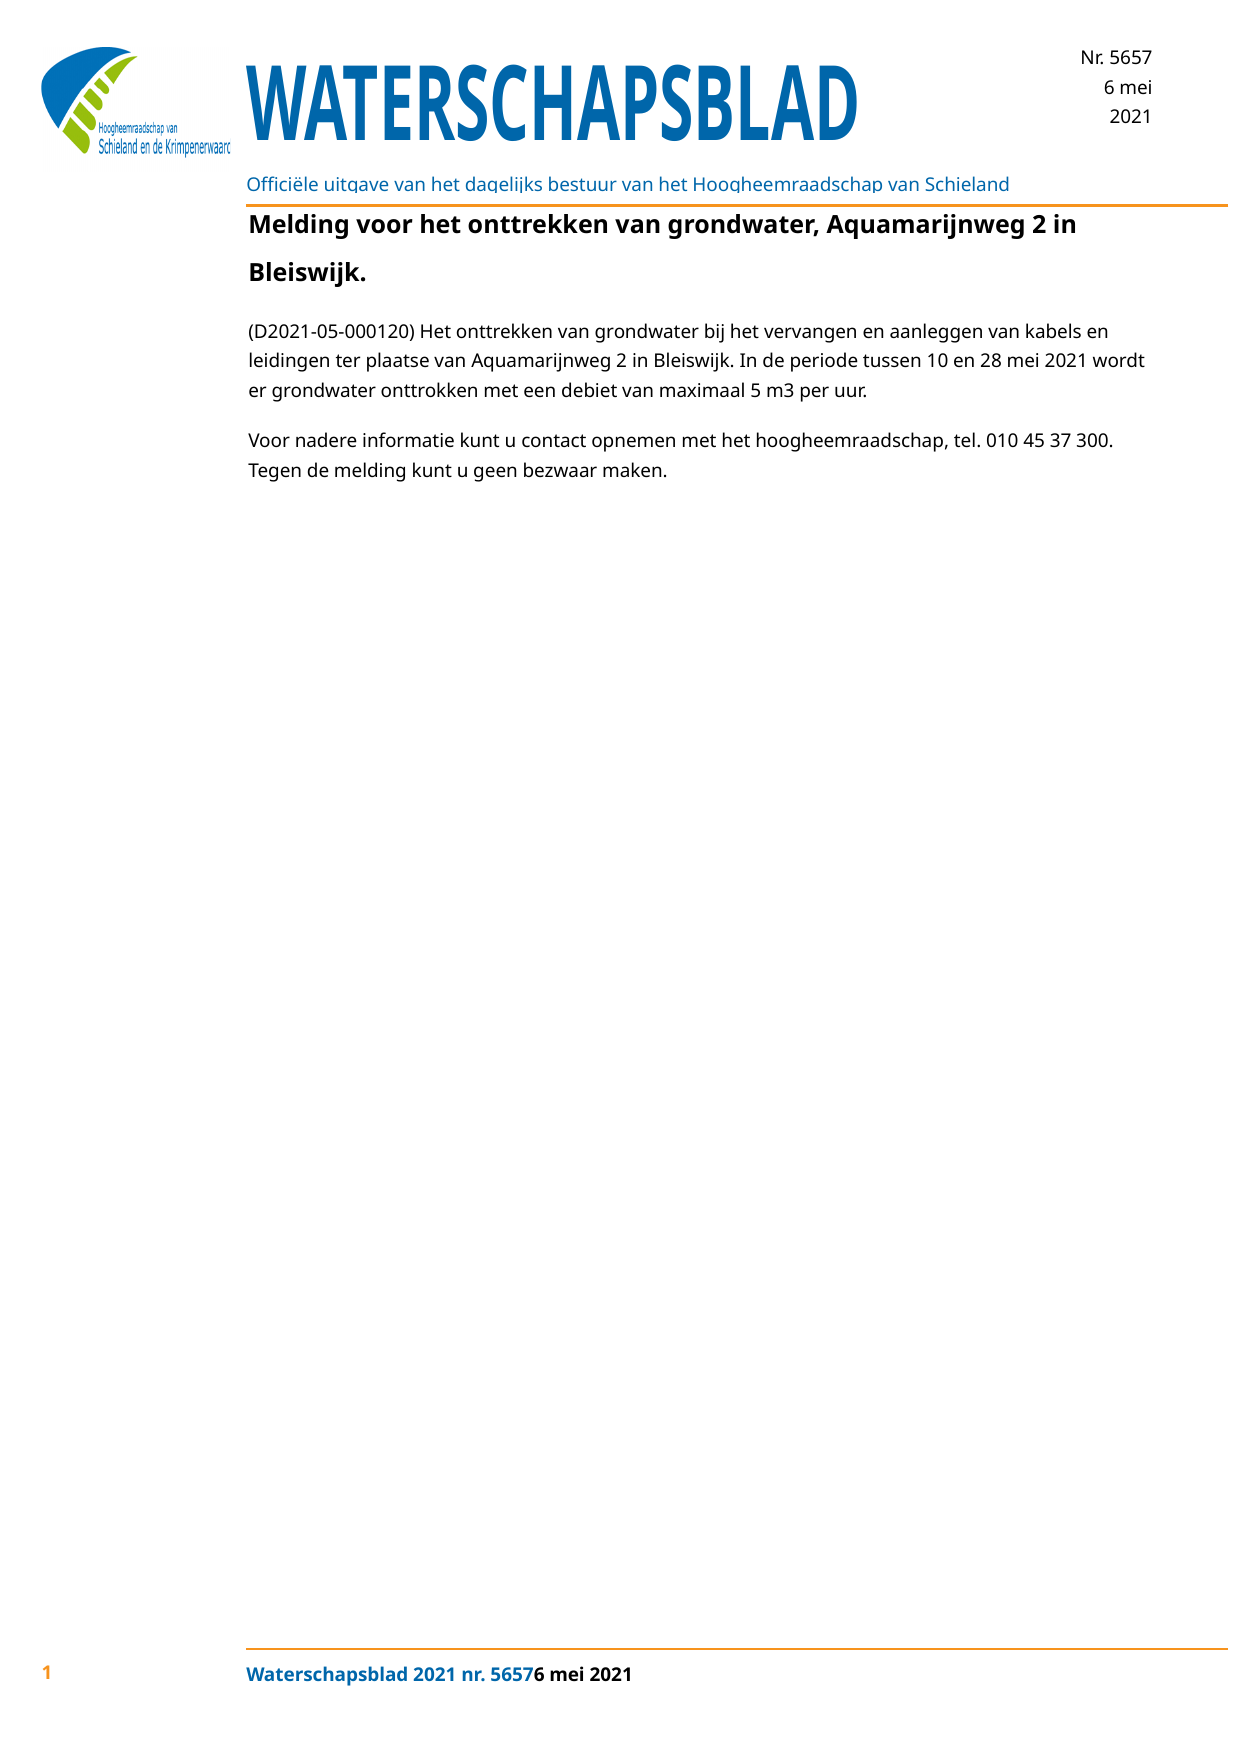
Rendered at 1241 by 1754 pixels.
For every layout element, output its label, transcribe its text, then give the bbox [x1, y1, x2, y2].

text Voor nadere informatie kunt u contact opnemen met het hoogheemraadschap, tel. 010 45 37 300. Tegen de melding kunt u geen bezwaar maken. [248, 427, 1152, 483]
picture [41, 47, 231, 172]
text (D2021-05-000120) Het onttrekken van grondwater bij het vervangen en aanleggen van kabels en leidingen ter plaatse van Aquamarijnweg 2 in Bleiswijk. In de periode tussen 10 en 28 mei 2021 wordt er grondwater onttrokken met een debiet van maximaal 5 m3 per uur. [248, 318, 1152, 403]
text Melding voor het onttrekken van grondwater, Aquamarijnweg 2 in Bleiswijk. [248, 207, 1152, 288]
